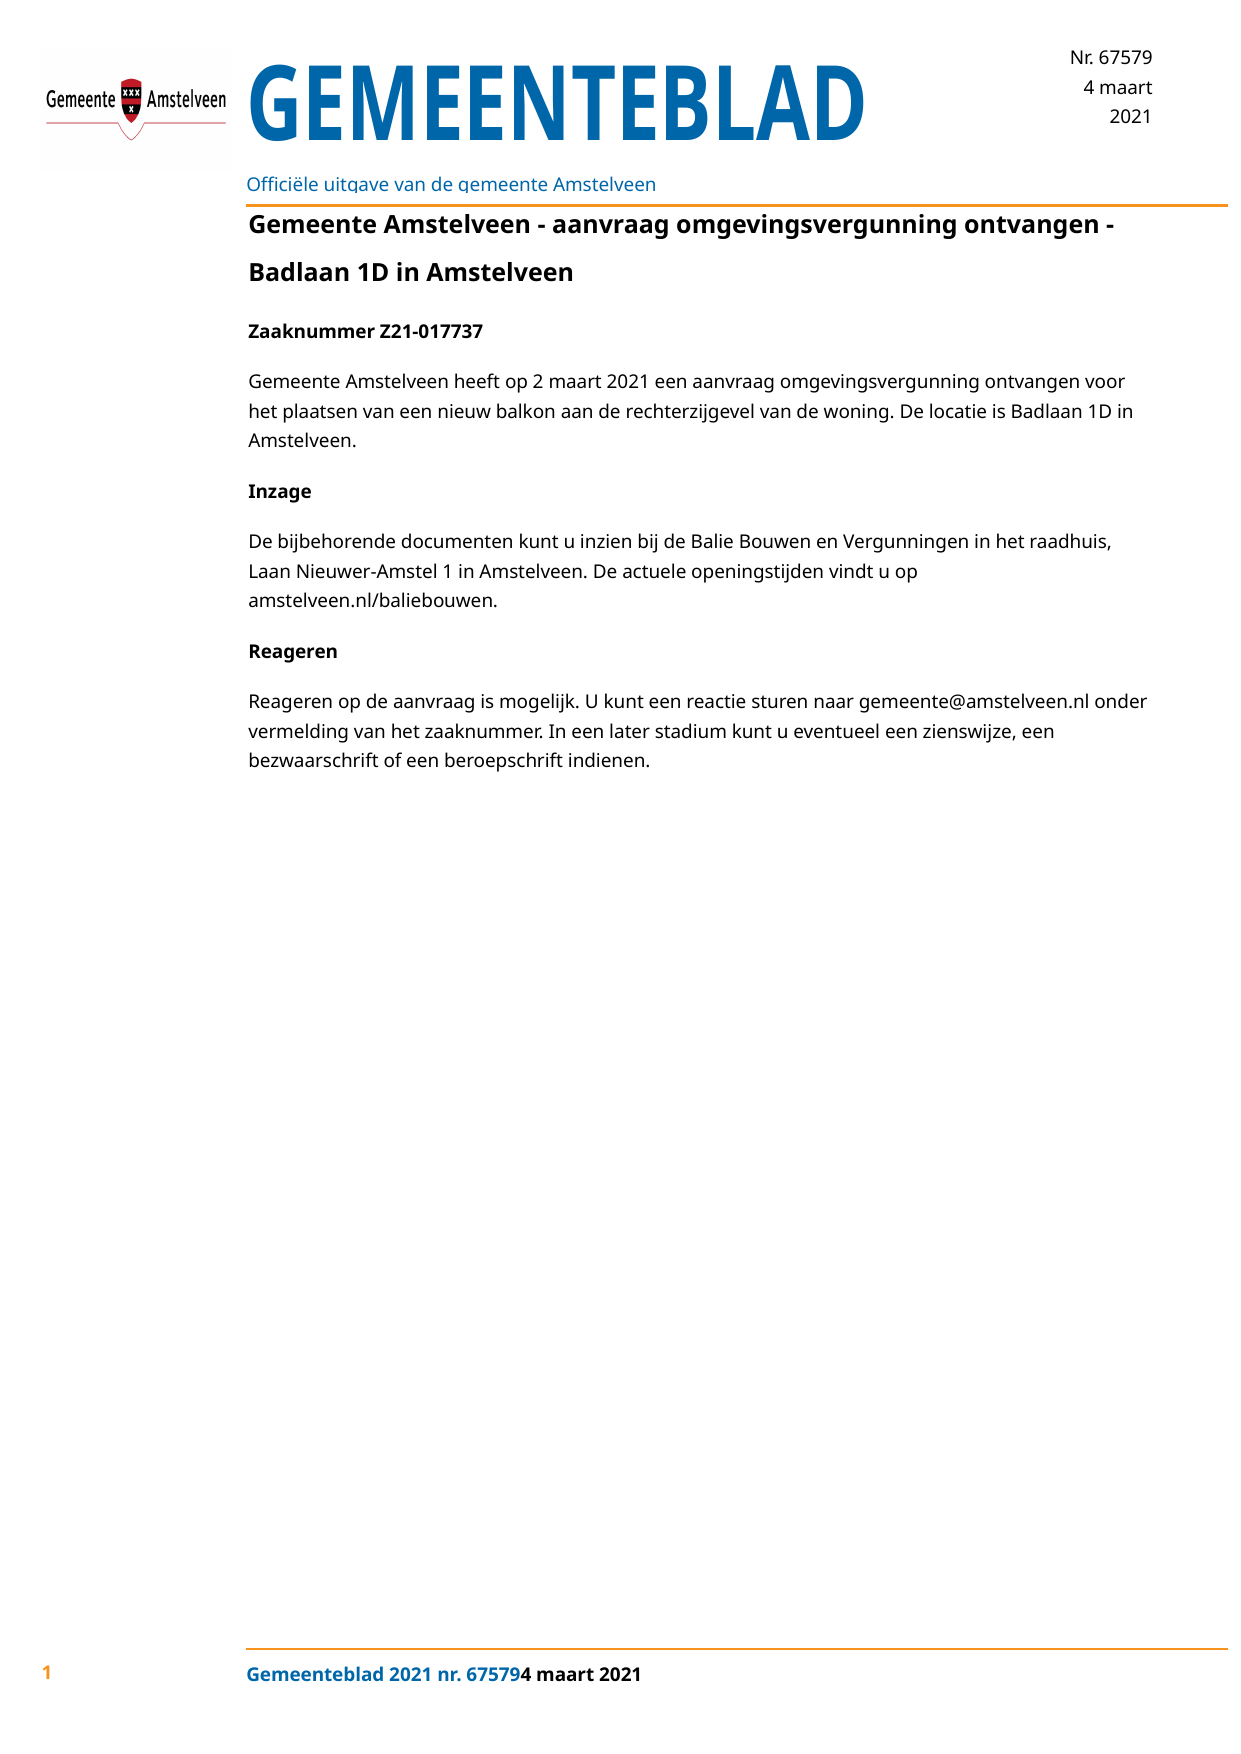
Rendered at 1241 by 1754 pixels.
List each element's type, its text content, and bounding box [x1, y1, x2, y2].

text Reageren [248, 638, 1152, 664]
text Gemeente Amstelveen - aanvraag omgevingsvergunning ontvangen - Badlaan 1D in Amstelveen [248, 207, 1152, 288]
text Gemeente Amstelveen heeft op 2 maart 2021 een aanvraag omgevingsvergunning ontvangen voor het plaatsen van een nieuw balkon aan de rechterzijgevel van de woning. De locatie is Badlaan 1D in Amstelveen. [248, 368, 1152, 453]
text Zaaknummer Z21-017737 [248, 318, 1152, 344]
text Reageren op de aanvraag is mogelijk. U kunt een reactie sturen naar gemeente@amstelveen.nl onder vermelding van het zaaknummer. In een later stadium kunt u eventueel een zienswijze, een bezwaarschrift of een beroepschrift indienen. [248, 688, 1152, 773]
text Inzage [248, 478, 1152, 504]
text De bijbehorende documenten kunt u inzien bij de Balie Bouwen en Vergunningen in het raadhuis, Laan Nieuwer-Amstel 1 in Amstelveen. De actuele openingstijden vindt u op amstelveen.nl/baliebouwen. [248, 528, 1152, 613]
picture [41, 47, 231, 172]
